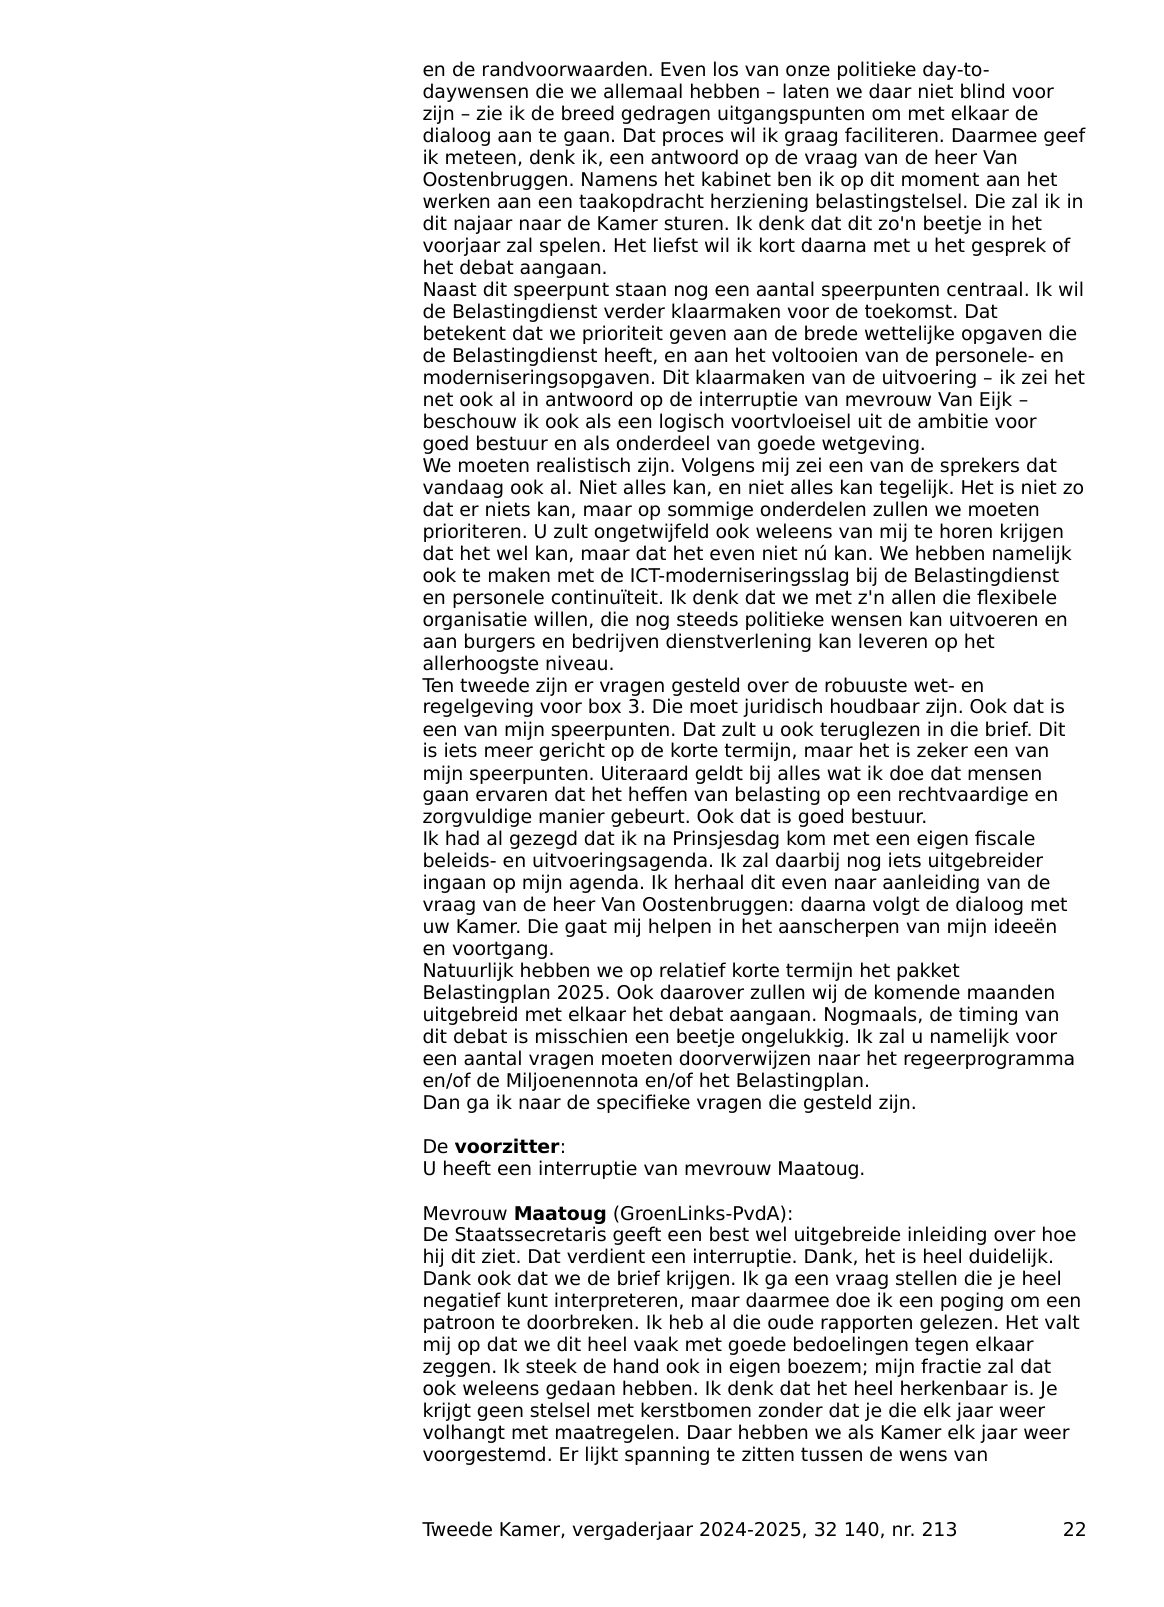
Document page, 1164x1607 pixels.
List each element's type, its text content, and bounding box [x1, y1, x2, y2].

text Naast dit speerpunt staan nog een aantal speerpunten centraal. Ik wil de Belastingdienst verder klaarmaken voor de toekomst. Dat betekent dat we prioriteit geven aan de brede wettelijke opgaven die de Belastingdienst heeft, en aan het voltooien van de personele- en moderniseringsopgaven. Dit klaarmaken van de uitvoering – ik zei het net ook al in antwoord op de interruptie van mevrouw Van Eijk – beschouw ik ook als een logisch voortvloeisel uit de ambitie voor goed bestuur en als onderdeel van goede wetgeving. [422, 279, 1087, 455]
text We moeten realistisch zijn. Volgens mij zei een van de sprekers dat vandaag ook al. Niet alles kan, en niet alles kan tegelijk. Het is niet zo dat er niets kan, maar op sommige onderdelen zullen we moeten prioriteren. U zult ongetwijfeld ook weleens van mij te horen krijgen dat het wel kan, maar dat het even niet nú kan. We hebben namelijk ook te maken met de ICT-moderniseringsslag bij de Belastingdienst en personele continuïteit. Ik denk dat we met z'n allen die flexibele organisatie willen, die nog steeds politieke wensen kan uitvoeren en aan burgers en bedrijven dienstverlening kan leveren op het allerhoogste niveau. [422, 455, 1087, 674]
text Dan ga ik naar de specifieke vragen die gesteld zijn. [422, 1092, 1087, 1114]
text De Staatssecretaris geeft een best wel uitgebreide inleiding over hoe hij dit ziet. Dat verdient een interruptie. Dank, het is heel duidelijk. Dank ook dat we de brief krijgen. Ik ga een vraag stellen die je heel negatief kunt interpreteren, maar daarmee doe ik een poging om een patroon te doorbreken. Ik heb al die oude rapporten gelezen. Het valt mij op dat we dit heel vaak met goede bedoelingen tegen elkaar zeggen. Ik steek de hand ook in eigen boezem; mijn fractie zal dat ook weleens gedaan hebben. Ik denk dat het heel herkenbaar is. Je krijgt geen stelsel met kerstbomen zonder dat je die elk jaar weer volhangt met maatregelen. Daar hebben we als Kamer elk jaar weer voorgestemd. Er lijkt spanning te zitten tussen de wens van [422, 1224, 1087, 1466]
text Ik had al gezegd dat ik na Prinsjesdag kom met een eigen fiscale beleids- en uitvoeringsagenda. Ik zal daarbij nog iets uitgebreider ingaan op mijn agenda. Ik herhaal dit even naar aanleiding van de vraag van de heer Van Oostenbruggen: daarna volgt de dialoog met uw Kamer. Die gaat mij helpen in het aanscherpen van mijn ideeën en voortgang. [422, 828, 1087, 960]
text De voorzitter: [422, 1136, 1087, 1158]
text en de randvoorwaarden. Even los van onze politieke day-to-daywensen die we allemaal hebben – laten we daar niet blind voor zijn – zie ik de breed gedragen uitgangspunten om met elkaar de dialoog aan te gaan. Dat proces wil ik graag faciliteren. Daarmee geef ik meteen, denk ik, een antwoord op de vraag van de heer Van Oostenbruggen. Namens het kabinet ben ik op dit moment aan het werken aan een taakopdracht herziening belastingstelsel. Die zal ik in dit najaar naar de Kamer sturen. Ik denk dat dit zo'n beetje in het voorjaar zal spelen. Het liefst wil ik kort daarna met u het gesprek of het debat aangaan. [422, 59, 1087, 279]
text U heeft een interruptie van mevrouw Maatoug. [422, 1158, 1087, 1180]
text Natuurlijk hebben we op relatief korte termijn het pakket Belastingplan 2025. Ook daarover zullen wij de komende maanden uitgebreid met elkaar het debat aangaan. Nogmaals, de timing van dit debat is misschien een beetje ongelukkig. Ik zal u namelijk voor een aantal vragen moeten doorverwijzen naar het regeerprogramma en/of de Miljoenennota en/of het Belastingplan. [422, 960, 1087, 1092]
text Mevrouw Maatoug (GroenLinks-PvdA): [422, 1202, 1087, 1224]
text Ten tweede zijn er vragen gesteld over de robuuste wet- en regelgeving voor box 3. Die moet juridisch houdbaar zijn. Ook dat is een van mijn speerpunten. Dat zult u ook teruglezen in die brief. Dit is iets meer gericht op de korte termijn, maar het is zeker een van mijn speerpunten. Uiteraard geldt bij alles wat ik doe dat mensen gaan ervaren dat het heffen van belasting op een rechtvaardige en zorgvuldige manier gebeurt. Ook dat is goed bestuur. [422, 674, 1087, 828]
